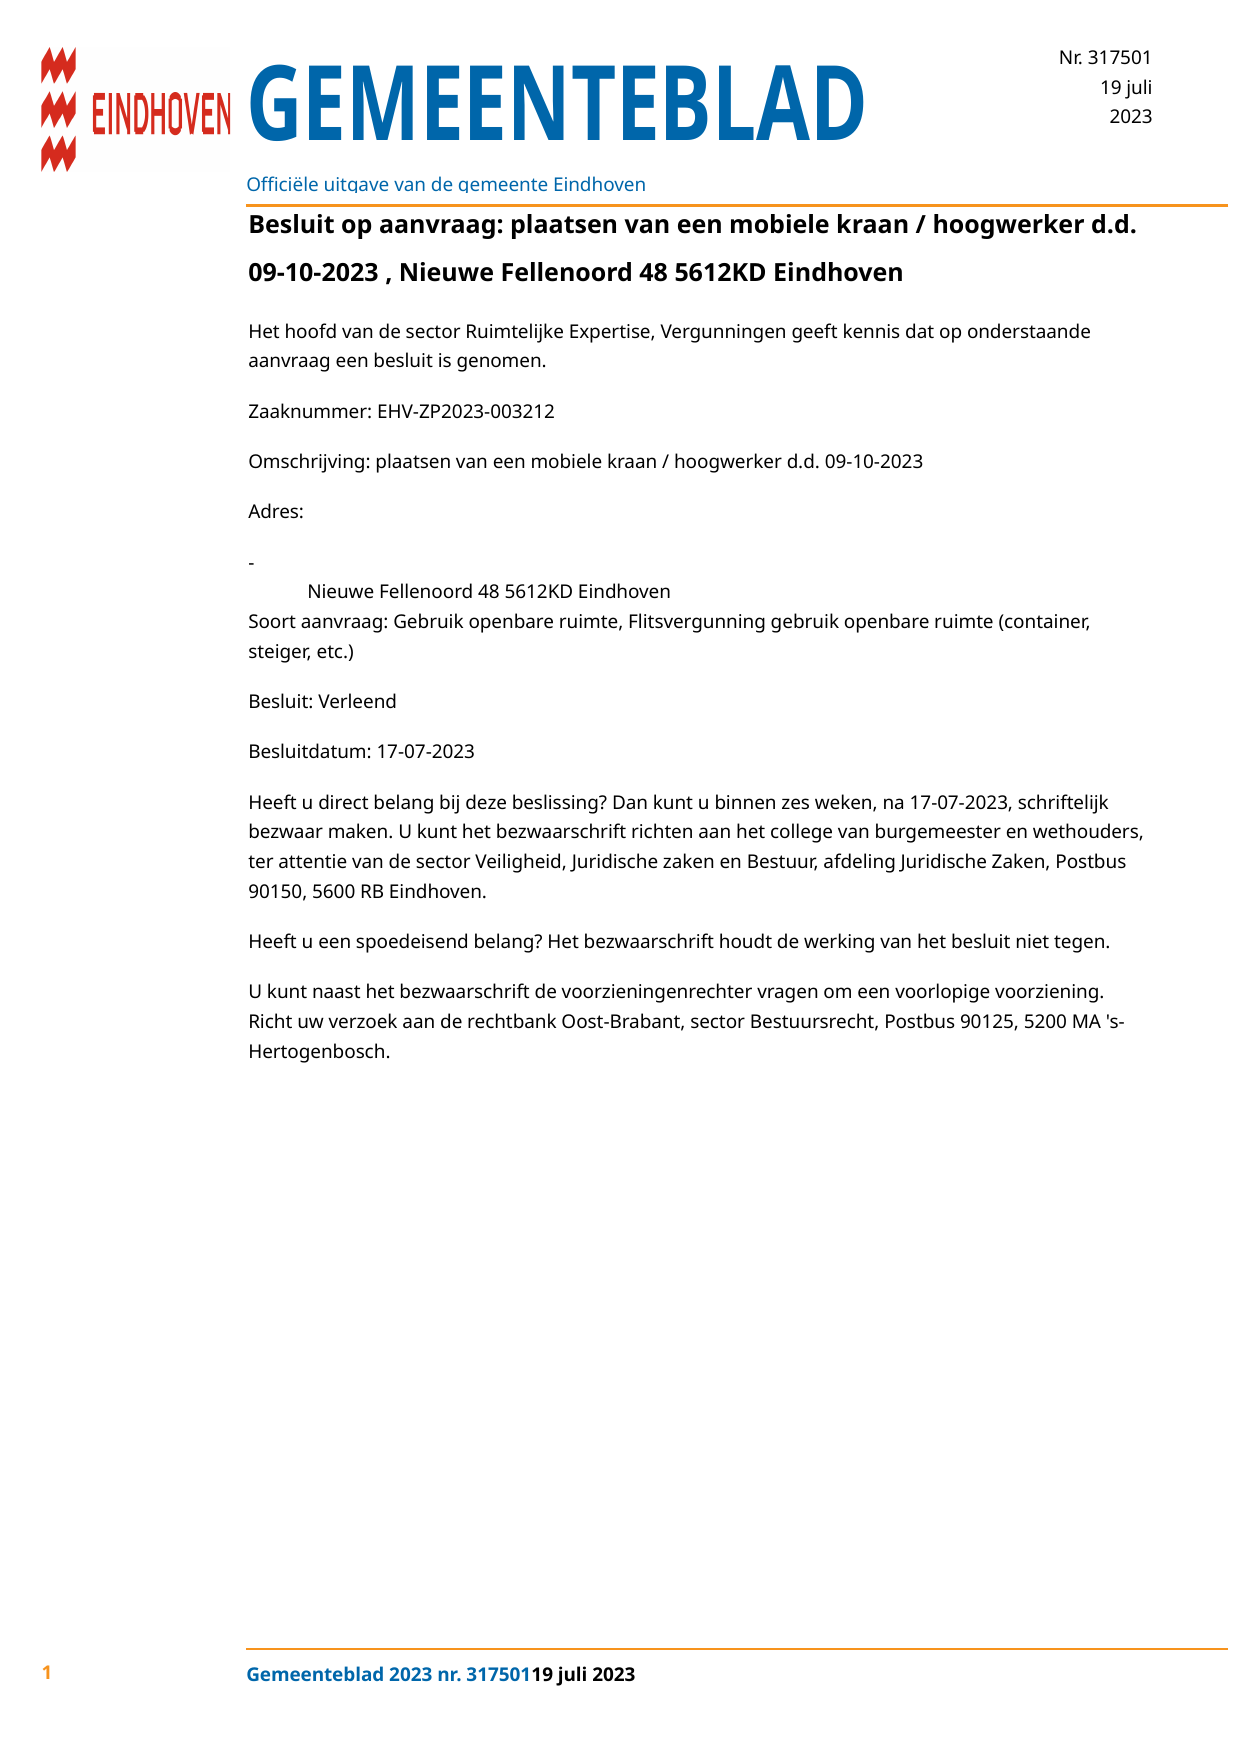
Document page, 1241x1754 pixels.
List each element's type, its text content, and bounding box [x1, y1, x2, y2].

text Besluit op aanvraag: plaatsen van een mobiele kraan / hoogwerker d.d. 09-10-2023 , Nieuwe Fellenoord 48 5612KD Eindhoven [248, 207, 1152, 288]
text Omschrijving: plaatsen van een mobiele kraan / hoogwerker d.d. 09-10-2023 [248, 448, 1152, 474]
picture [41, 47, 231, 172]
text Heeft u direct belang bij deze beslissing? Dan kunt u binnen zes weken, na 17-07-2023, schriftelijk bezwaar maken. U kunt het bezwaarschrift richten aan het college van burgemeester en wethouders, ter attentie van de sector Veiligheid, Juridische zaken en Bestuur, afdeling Juridische Zaken, Postbus 90150, 5600 RB Eindhoven. [248, 789, 1152, 904]
text Heeft u een spoedeisend belang? Het bezwaarschrift houdt de werking van het besluit niet tegen. [248, 928, 1152, 954]
text Besluitdatum: 17-07-2023 [248, 739, 1152, 764]
text Zaaknummer: EHV-ZP2023-003212 [248, 398, 1152, 424]
text Soort aanvraag: Gebruik openbare ruimte, Flitsvergunning gebruik openbare ruimte (container, steiger, etc.) [248, 608, 1152, 664]
list Nieuwe Fellenoord 48 5612KD Eindhoven [248, 579, 1152, 604]
text Besluit: Verleend [248, 688, 1152, 714]
text Het hoofd van de sector Ruimtelijke Expertise, Vergunningen geeft kennis dat op onderstaande aanvraag een besluit is genomen. [248, 318, 1152, 373]
text U kunt naast het bezwaarschrift de voorzieningenrechter vragen om een voorlopige voorziening. Richt uw verzoek aan de rechtbank Oost-Brabant, sector Bestuursrecht, Postbus 90125, 5200 MA 's-Hertogenbosch. [248, 979, 1152, 1064]
text Adres: [248, 499, 1152, 524]
